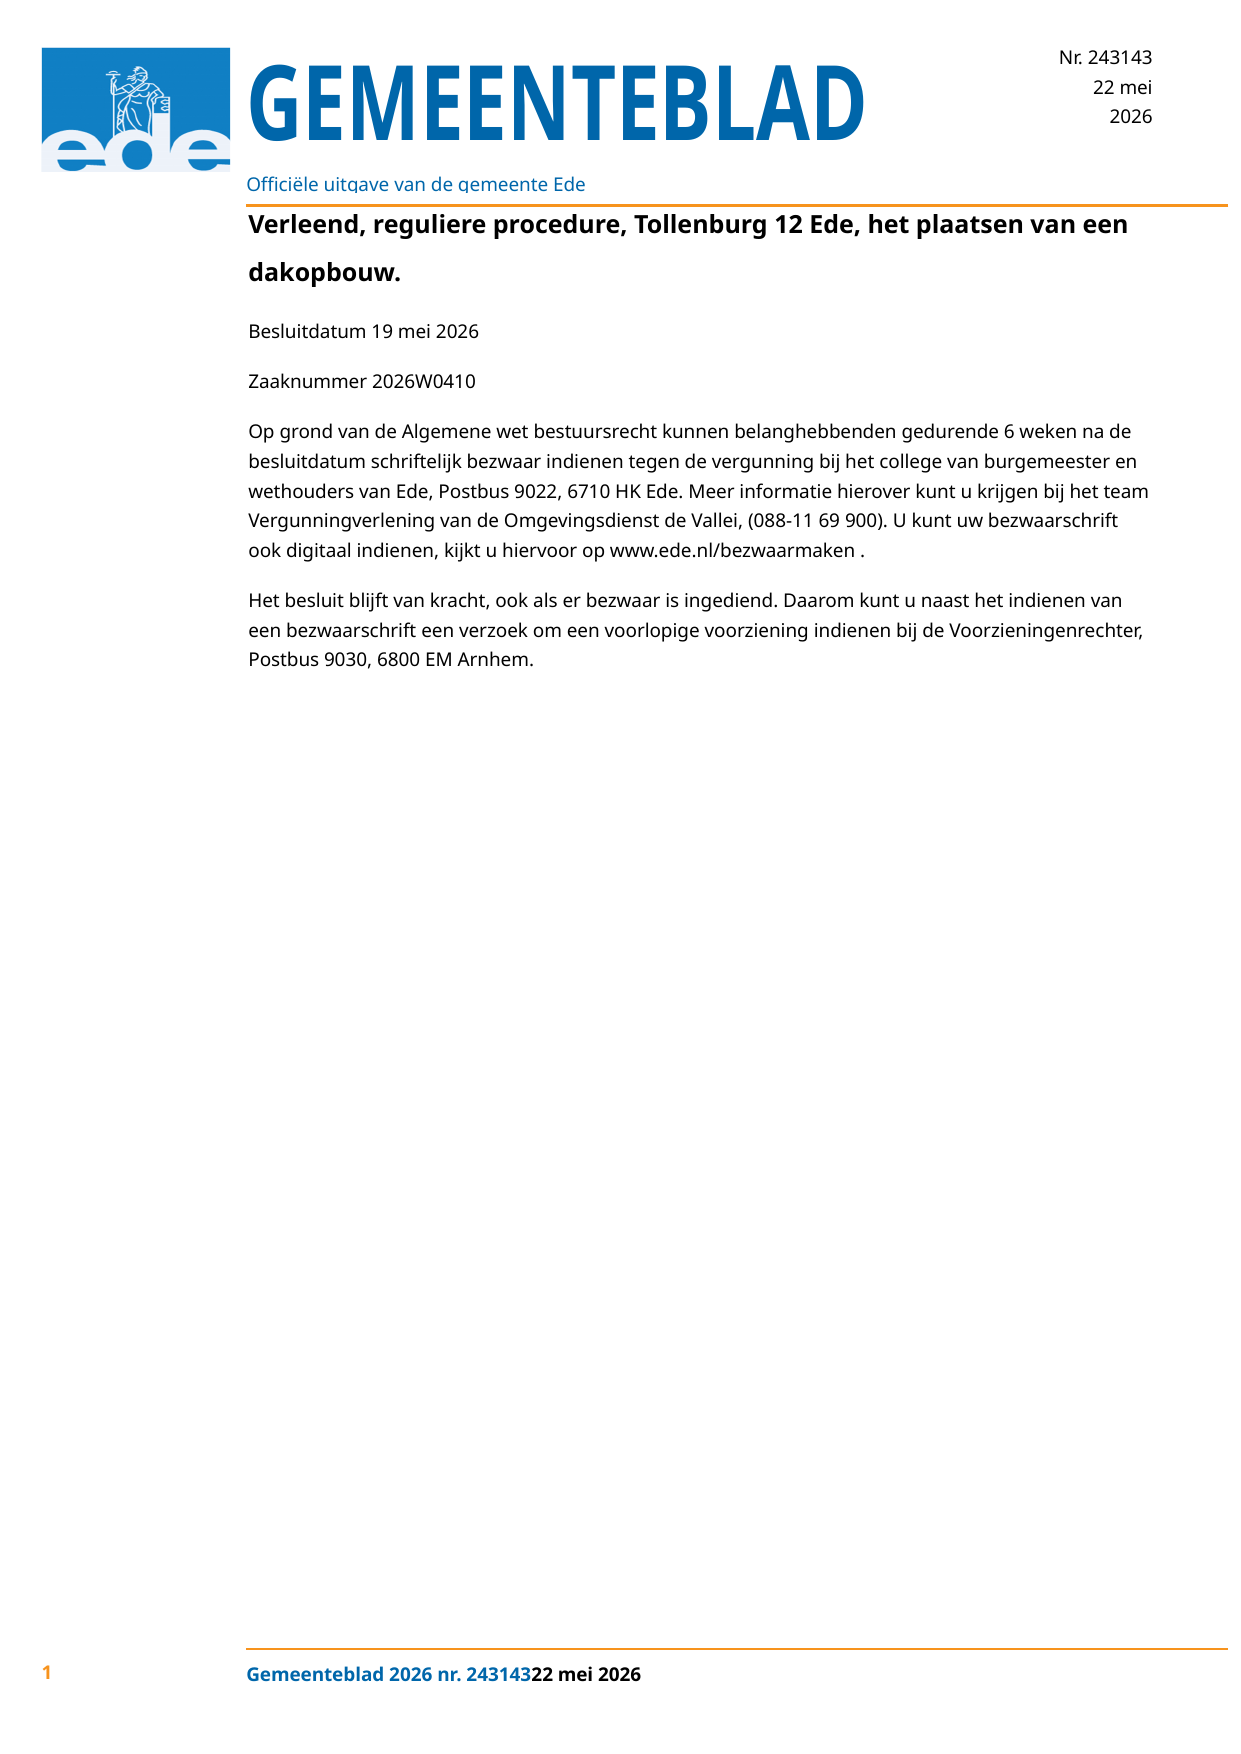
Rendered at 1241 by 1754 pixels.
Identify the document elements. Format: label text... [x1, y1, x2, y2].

text Verleend, reguliere procedure, Tollenburg 12 Ede, het plaatsen van een dakopbouw. [248, 207, 1152, 288]
text Het besluit blijft van kracht, ook als er bezwaar is ingediend. Daarom kunt u naast het indienen van een bezwaarschrift een verzoek om een voorlopige voorziening indienen bij de Voorzieningenrechter, Postbus 9030, 6800 EM Arnhem. [248, 587, 1152, 672]
picture [41, 47, 231, 172]
text Besluitdatum 19 mei 2026 [248, 318, 1152, 344]
text Op grond van de Algemene wet bestuursrecht kunnen belanghebbenden gedurende 6 weken na de besluitdatum schriftelijk bezwaar indienen tegen de vergunning bij het college van burgemeester en wethouders van Ede, Postbus 9022, 6710 HK Ede. Meer informatie hierover kunt u krijgen bij het team Vergunningverlening van de Omgevingsdienst de Vallei, (088-11 69 900). U kunt uw bezwaarschrift ook digitaal indienen, kijkt u hiervoor op www.ede.nl/bezwaarmaken . [248, 419, 1152, 563]
text Zaaknummer 2026W0410 [248, 368, 1152, 394]
